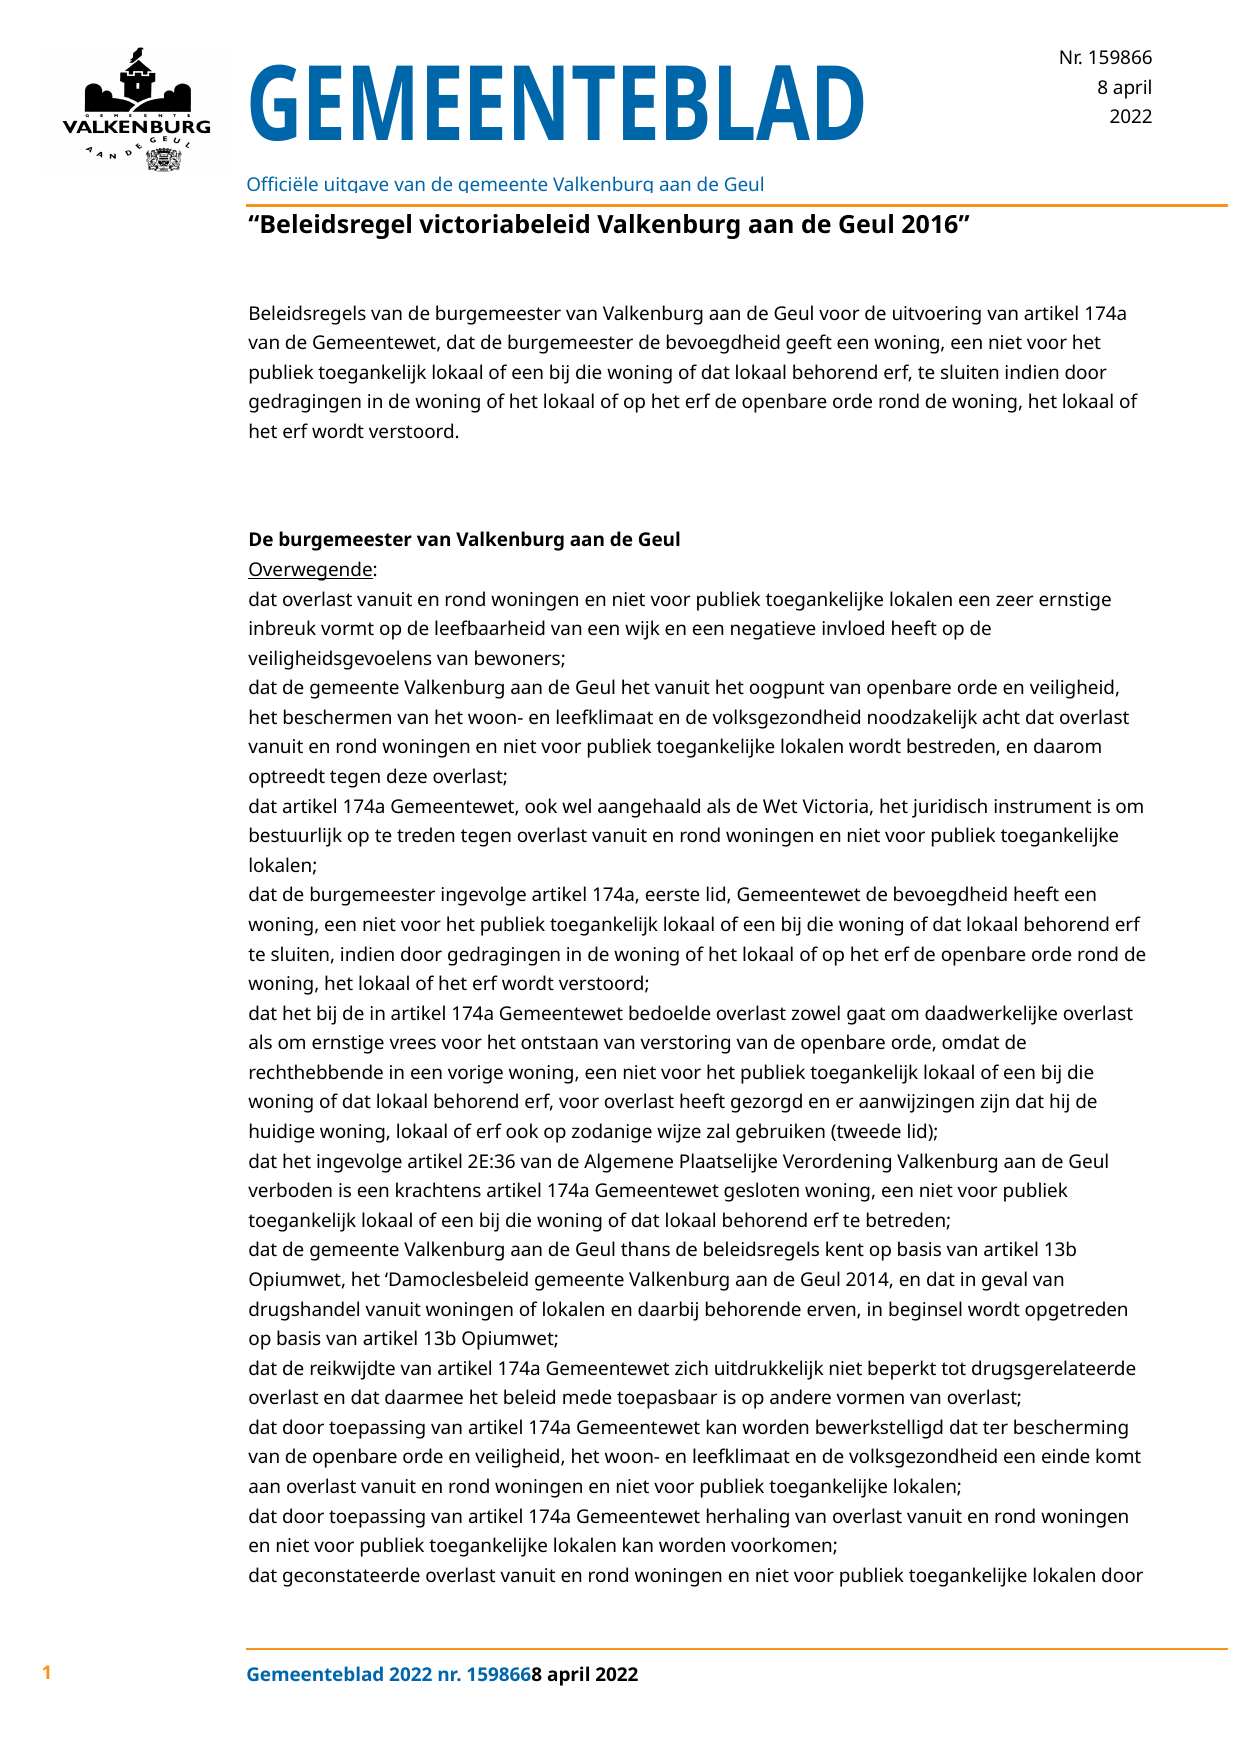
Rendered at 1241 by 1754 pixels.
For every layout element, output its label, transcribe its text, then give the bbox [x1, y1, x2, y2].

text “Beleidsregel victoriabeleid Valkenburg aan de Geul 2016” [248, 207, 1152, 241]
text dat artikel 174a Gemeentewet, ook wel aangehaald als de Wet Victoria, het juridisch instrument is om bestuurlijk op te treden tegen overlast vanuit en rond woningen en niet voor publiek toegankelijke lokalen; [248, 793, 1152, 878]
text dat geconstateerde overlast vanuit en rond woningen en niet voor publiek toegankelijke lokalen door [248, 1562, 1152, 1588]
text dat de gemeente Valkenburg aan de Geul het vanuit het oogpunt van openbare orde en veiligheid, het beschermen van het woon- en leefklimaat en de volksgezondheid noodzakelijk acht dat overlast vanuit en rond woningen en niet voor publiek toegankelijke lokalen wordt bestreden, en daarom optreedt tegen deze overlast; [248, 674, 1152, 789]
text dat door toepassing van artikel 174a Gemeentewet herhaling van overlast vanuit en rond woningen en niet voor publiek toegankelijke lokalen kan worden voorkomen; [248, 1503, 1152, 1558]
text Beleidsregels van de burgemeester van Valkenburg aan de Geul voor de uitvoering van artikel 174a van de Gemeentewet, dat de burgemeester de bevoegdheid geeft een woning, een niet voor het publiek toegankelijk lokaal of een bij die woning of dat lokaal behorend erf, te sluiten indien door gedragingen in de woning of het lokaal of op het erf de openbare orde rond de woning, het lokaal of het erf wordt verstoord. [248, 300, 1152, 444]
picture [41, 47, 231, 172]
text dat door toepassing van artikel 174a Gemeentewet kan worden bewerkstelligd dat ter bescherming van de openbare orde en veiligheid, het woon- en leefklimaat en de volksgezondheid een einde komt aan overlast vanuit en rond woningen en niet voor publiek toegankelijke lokalen; [248, 1414, 1152, 1499]
text Overwegende: [248, 556, 1152, 582]
text dat de burgemeester ingevolge artikel 174a, eerste lid, Gemeentewet de bevoegdheid heeft een woning, een niet voor het publiek toegankelijk lokaal of een bij die woning of dat lokaal behorend erf te sluiten, indien door gedragingen in de woning of het lokaal of op het erf de openbare orde rond de woning, het lokaal of het erf wordt verstoord; [248, 882, 1152, 996]
text dat de reikwijdte van artikel 174a Gemeentewet zich uitdrukkelijk niet beperkt tot drugsgerelateerde overlast en dat daarmee het beleid mede toepasbaar is op andere vormen van overlast; [248, 1355, 1152, 1410]
text dat de gemeente Valkenburg aan de Geul thans de beleidsregels kent op basis van artikel 13b Opiumwet, het ‘Damoclesbeleid gemeente Valkenburg aan de Geul 2014, en dat in geval van drugshandel vanuit woningen of lokalen en daarbij behorende erven, in beginsel wordt opgetreden op basis van artikel 13b Opiumwet; [248, 1237, 1152, 1351]
text De burgemeester van Valkenburg aan de Geul [248, 527, 1152, 552]
text dat het bij de in artikel 174a Gemeentewet bedoelde overlast zowel gaat om daadwerkelijke overlast als om ernstige vrees voor het ontstaan van verstoring van de openbare orde, omdat de rechthebbende in een vorige woning, een niet voor het publiek toegankelijk lokaal of een bij die woning of dat lokaal behorend erf, voor overlast heeft gezorgd en er aanwijzingen zijn dat hij de huidige woning, lokaal of erf ook op zodanige wijze zal gebruiken (tweede lid); [248, 1000, 1152, 1144]
text dat het ingevolge artikel 2E:36 van de Algemene Plaatselijke Verordening Valkenburg aan de Geul verboden is een krachtens artikel 174a Gemeentewet gesloten woning, een niet voor publiek toegankelijk lokaal of een bij die woning of dat lokaal behorend erf te betreden; [248, 1148, 1152, 1233]
text dat overlast vanuit en rond woningen en niet voor publiek toegankelijke lokalen een zeer ernstige inbreuk vormt op de leefbaarheid van een wijk en een negatieve invloed heeft op de veiligheidsgevoelens van bewoners; [248, 586, 1152, 671]
